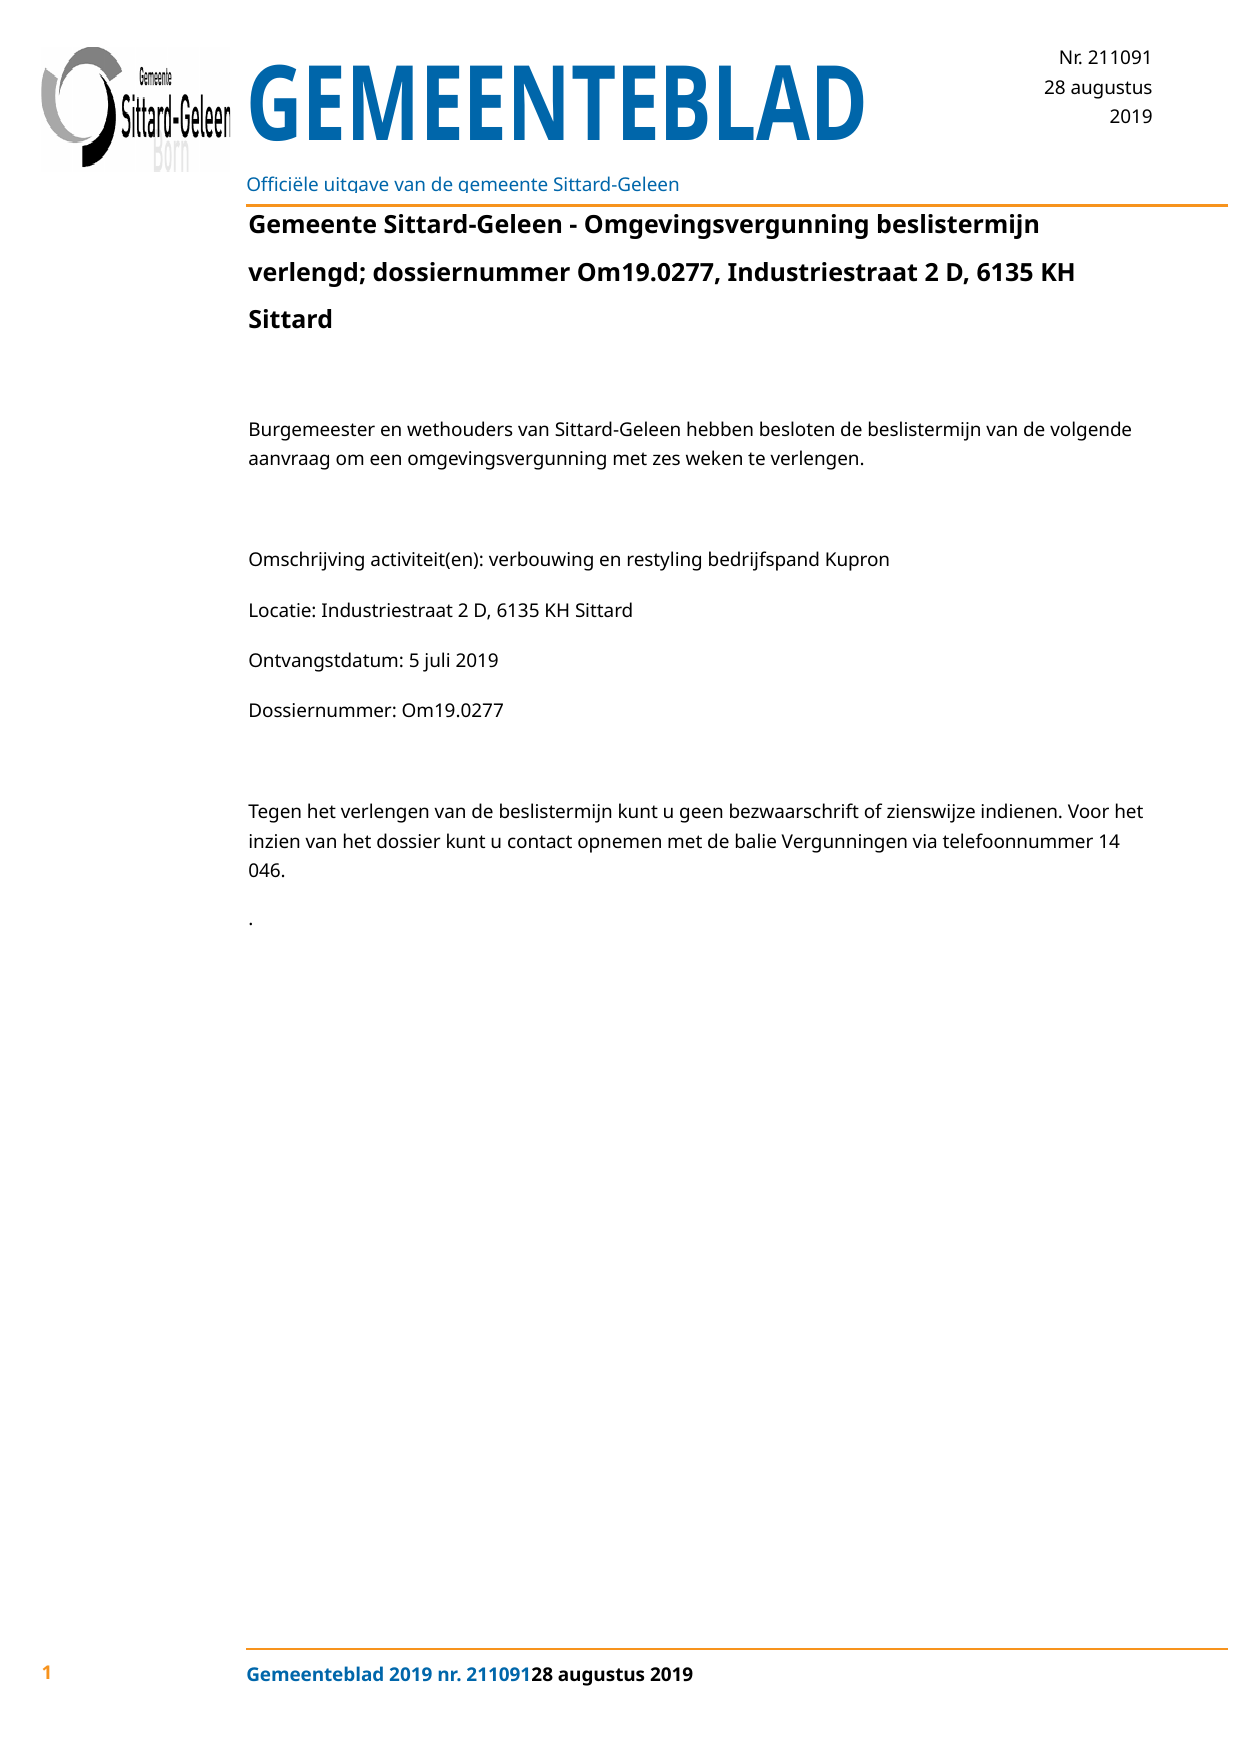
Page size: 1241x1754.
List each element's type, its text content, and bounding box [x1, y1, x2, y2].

text Burgemeester en wethouders van Sittard-Geleen hebben besloten de beslistermijn van de volgende aanvraag om een omgevingsvergunning met zes weken te verlengen. [248, 416, 1152, 471]
text Ontvangstdatum: 5 juli 2019 [248, 647, 1152, 673]
text Dossiernummer: Om19.0277 [248, 698, 1152, 723]
text Locatie: Industriestraat 2 D, 6135 KH Sittard [248, 597, 1152, 622]
picture [41, 47, 231, 172]
text . [248, 905, 1152, 931]
text Omschrijving activiteit(en): verbouwing en restyling bedrijfspand Kupron [248, 546, 1152, 572]
text Gemeente Sittard-Geleen - Omgevingsvergunning beslistermijn verlengd; dossiernummer Om19.0277, Industriestraat 2 D, 6135 KH Sittard [248, 207, 1152, 336]
text Tegen het verlengen van de beslistermijn kunt u geen bezwaarschrift of zienswijze indienen. Voor het inzien van het dossier kunt u contact opnemen met de balie Vergunningen via telefoonnummer 14 046. [248, 798, 1152, 883]
